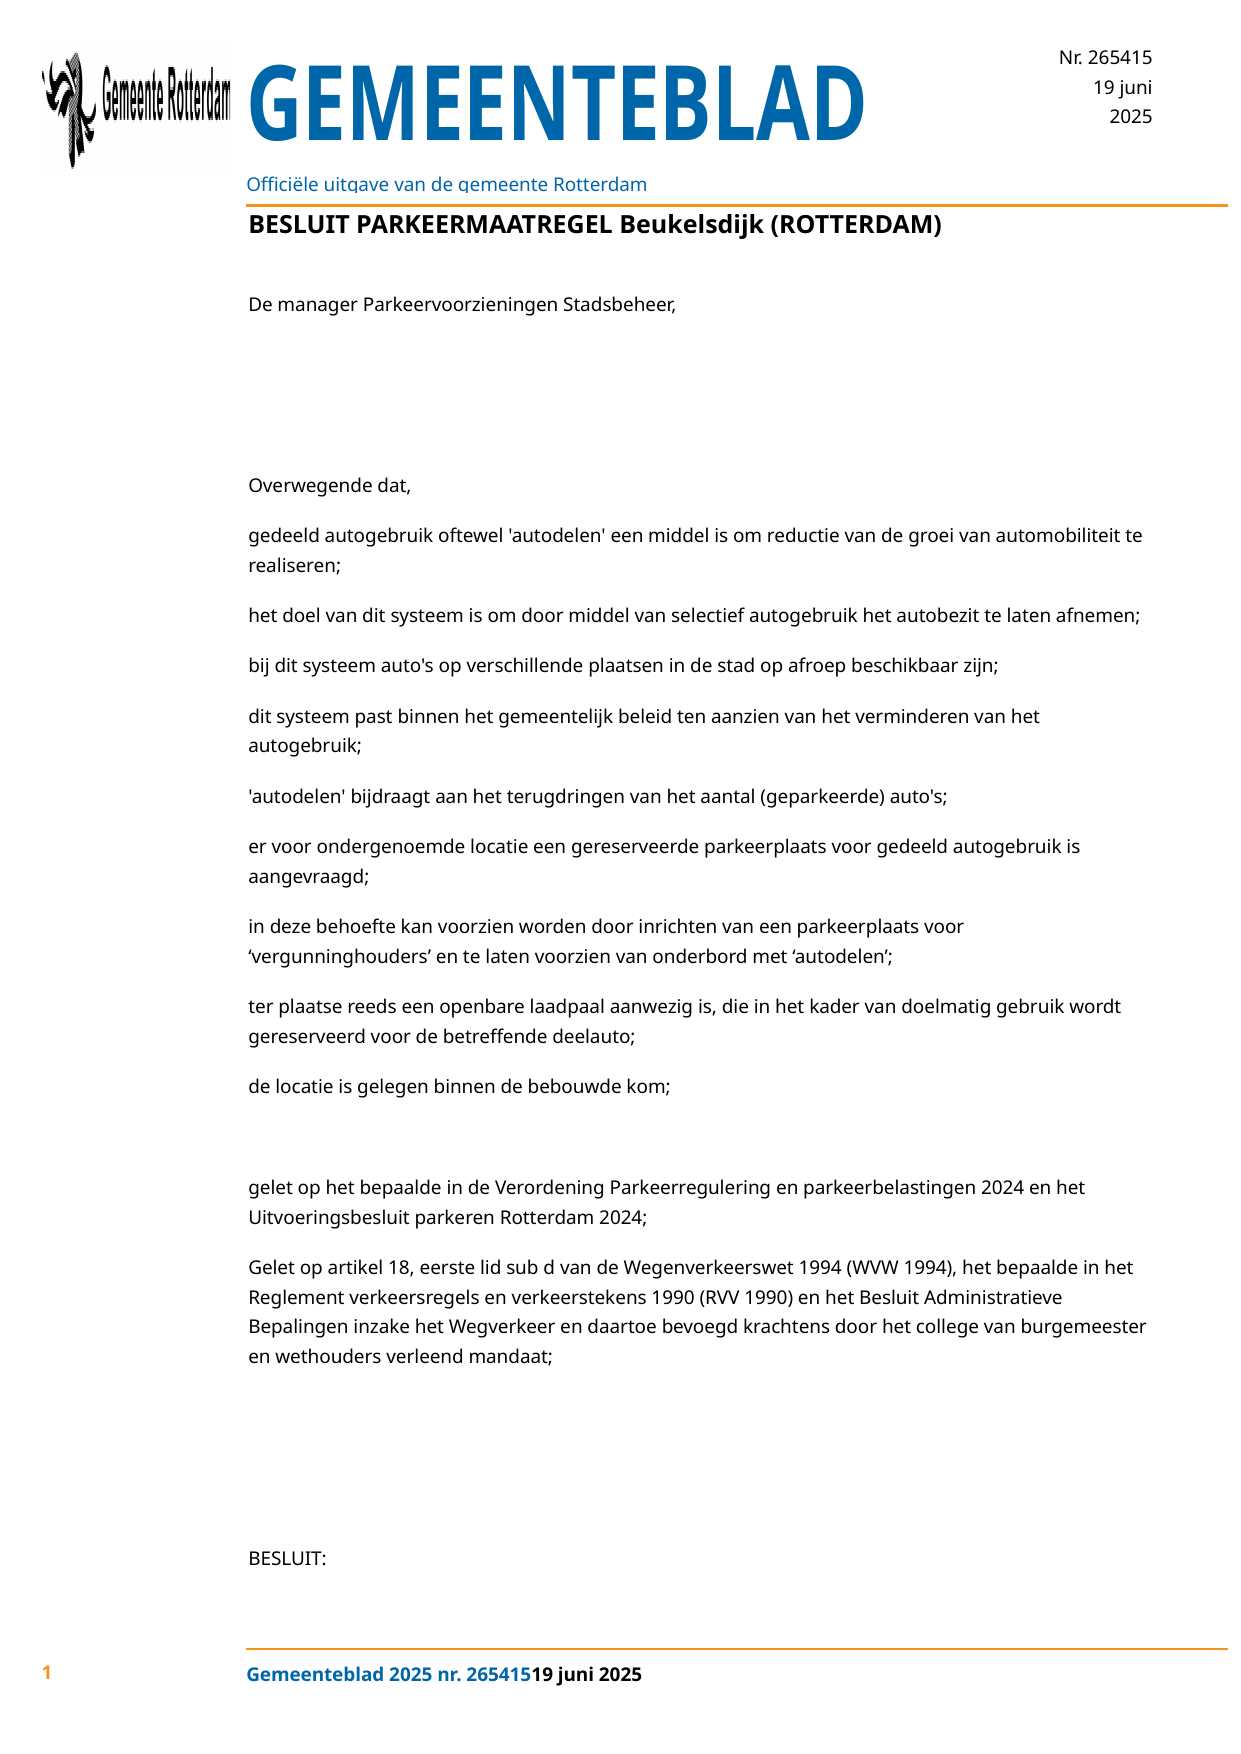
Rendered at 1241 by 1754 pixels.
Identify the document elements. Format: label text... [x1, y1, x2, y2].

text Gelet op artikel 18, eerste lid sub d van de Wegenverkeerswet 1994 (WVW 1994), het bepaalde in het Reglement verkeersregels en verkeerstekens 1990 (RVV 1990) en het Besluit Administratieve Bepalingen inzake het Wegverkeer en daartoe bevoegd krachtens door het college van burgemeester en wethouders verleend mandaat; [248, 1254, 1152, 1369]
text Overwegende dat, [248, 472, 1152, 498]
text bij dit systeem auto's op verschillende plaatsen in de stad op afroep beschikbaar zijn; [248, 653, 1152, 678]
text gedeeld autogebruik oftewel 'autodelen' een middel is om reductie van de groei van automobiliteit te realiseren; [248, 522, 1152, 578]
text dit systeem past binnen het gemeentelijk beleid ten aanzien van het verminderen van het autogebruik; [248, 703, 1152, 758]
text 'autodelen' bijdraagt aan het terugdringen van het aantal (geparkeerde) auto's; [248, 783, 1152, 809]
text het doel van dit systeem is om door middel van selectief autogebruik het autobezit te laten afnemen; [248, 602, 1152, 628]
text de locatie is gelegen binnen de bebouwde kom; [248, 1073, 1152, 1099]
text BESLUIT: [248, 1545, 1152, 1571]
text De manager Parkeervoorzieningen Stadsbeheer, [248, 291, 1152, 317]
picture [41, 47, 231, 172]
text BESLUIT PARKEERMAATREGEL Beukelsdijk (ROTTERDAM) [248, 207, 1152, 241]
text gelet op het bepaalde in de Verordening Parkeerregulering en parkeerbelastingen 2024 en het Uitvoeringsbesluit parkeren Rotterdam 2024; [248, 1174, 1152, 1230]
text er voor ondergenoemde locatie een gereserveerde parkeerplaats voor gedeeld autogebruik is aangevraagd; [248, 833, 1152, 889]
text ter plaatse reeds een openbare laadpaal aanwezig is, die in het kader van doelmatig gebruik wordt gereserveerd voor de betreffende deelauto; [248, 993, 1152, 1049]
text in deze behoefte kan voorzien worden door inrichten van een parkeerplaats voor ‘vergunninghouders’ en te laten voorzien van onderbord met ‘autodelen’; [248, 913, 1152, 969]
